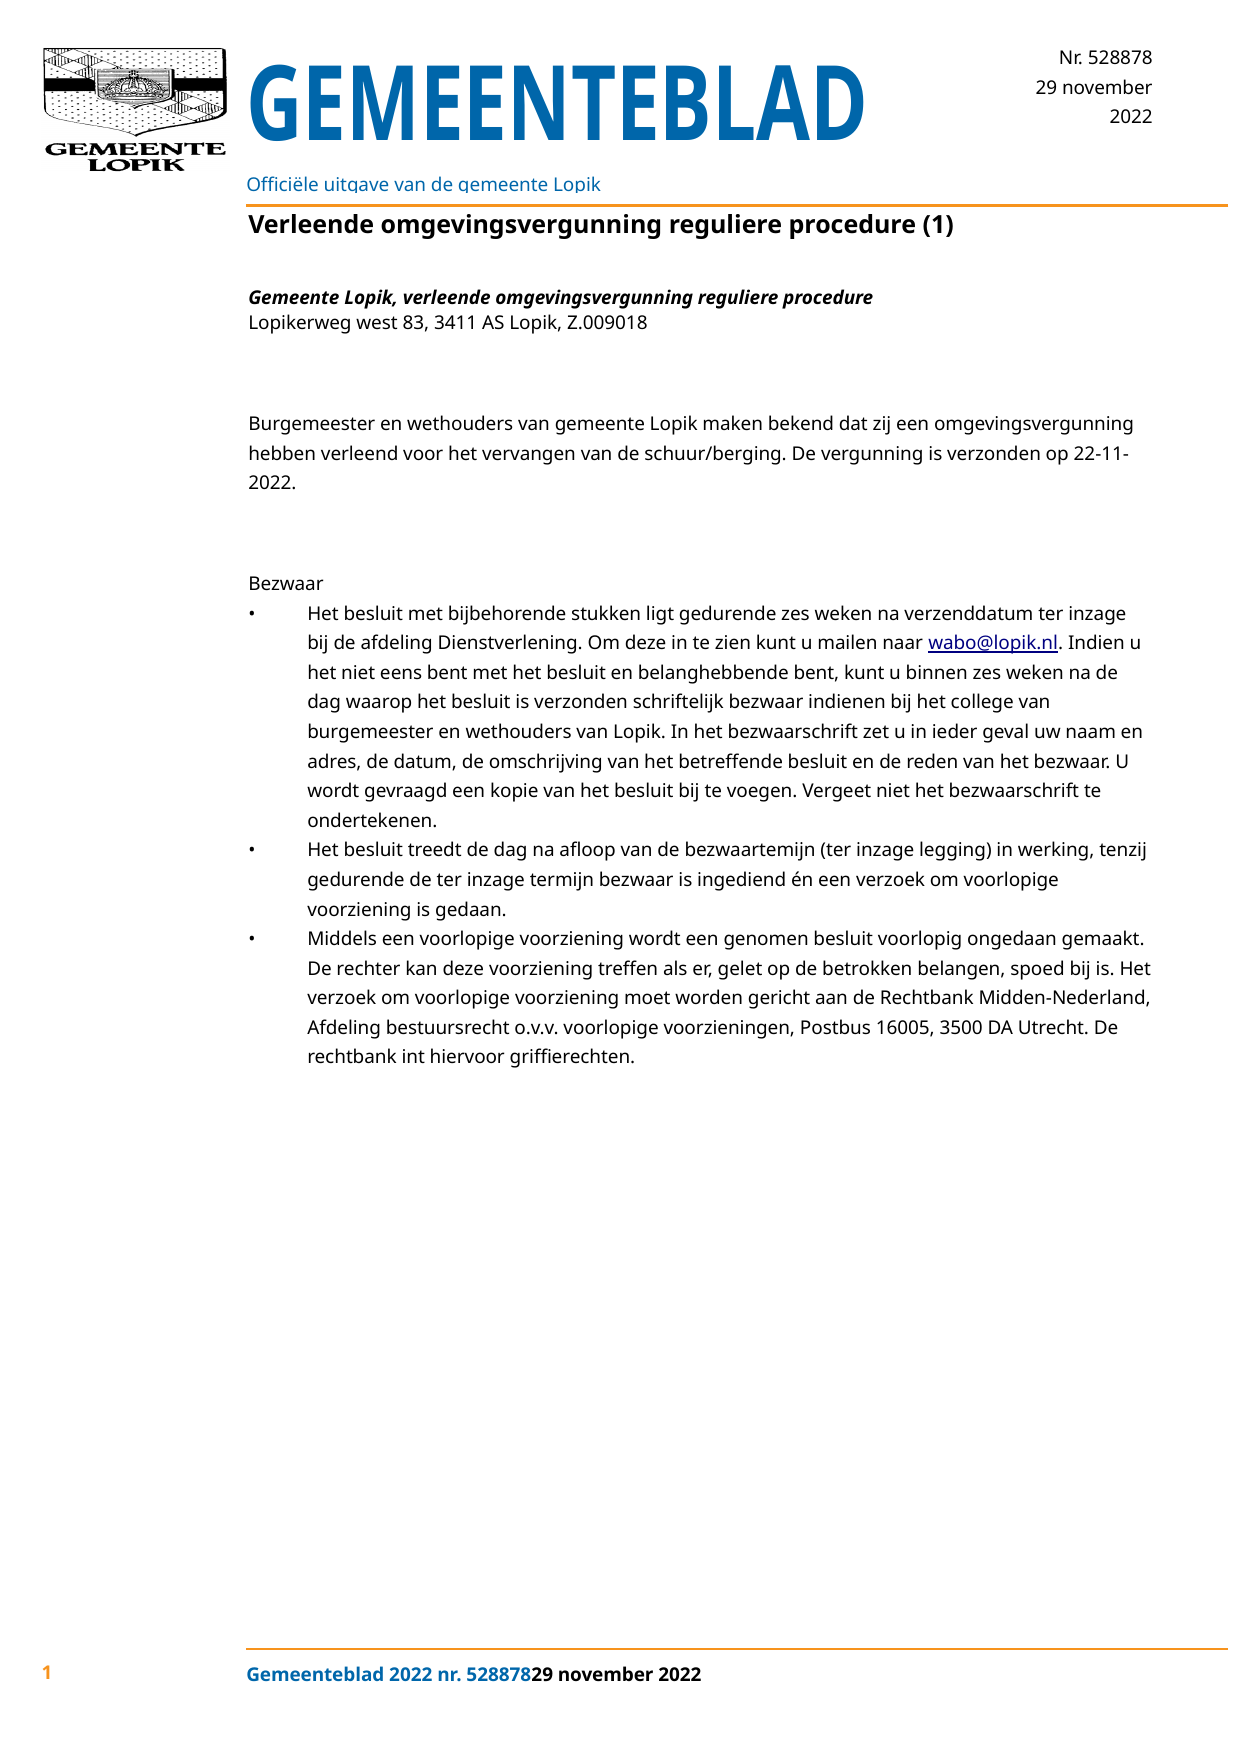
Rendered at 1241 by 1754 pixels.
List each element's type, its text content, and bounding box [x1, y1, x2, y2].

picture [41, 47, 231, 172]
list Middels een voorlopige voorziening wordt een genomen besluit voorlopig ongedaan gemaakt. De rechter kan deze voorziening treffen als er, gelet op de betrokken belangen, spoed bij is. Het verzoek om voorlopige voorziening moet worden gericht aan de Rechtbank Midden-Nederland, Afdeling bestuursrecht o.v.v. voorlopige voorzieningen, Postbus 16005, 3500 DA Utrecht. De rechtbank int hiervoor griffierechten. [248, 925, 1152, 1069]
text Bezwaar [248, 570, 1152, 596]
text Lopikerweg west 83, 3411 AS Lopik, Z.009018 [248, 309, 1152, 335]
list Het besluit met bijbehorende stukken ligt gedurende zes weken na verzenddatum ter inzage bij de afdeling Dienstverlening. Om deze in te zien kunt u mailen naar wabo@lopik.nl. Indien u het niet eens bent met het besluit en belanghebbende bent, kunt u binnen zes weken na de dag waarop het besluit is verzonden schriftelijk bezwaar indienen bij het college van burgemeester en wethouders van Lopik. In het bezwaarschrift zet u in ieder geval uw naam en adres, de datum, de omschrijving van het betreffende besluit en de reden van het bezwaar. U wordt gevraagd een kopie van het besluit bij te voegen. Vergeet niet het bezwaarschrift te ondertekenen. [248, 600, 1152, 833]
text Gemeente Lopik, verleende omgevingsvergunning reguliere procedure [248, 284, 1152, 309]
list Het besluit treedt de dag na afloop van de bezwaartemijn (ter inzage legging) in werking, tenzij gedurende de ter inzage termijn bezwaar is ingediend én een verzoek om voorlopige voorziening is gedaan. [248, 837, 1152, 922]
text Verleende omgevingsvergunning reguliere procedure (1) [248, 207, 1152, 241]
text Burgemeester en wethouders van gemeente Lopik maken bekend dat zij een omgevingsvergunning hebben verleend voor het vervangen van de schuur/berging. De vergunning is verzonden op 22-11-2022. [248, 410, 1152, 495]
